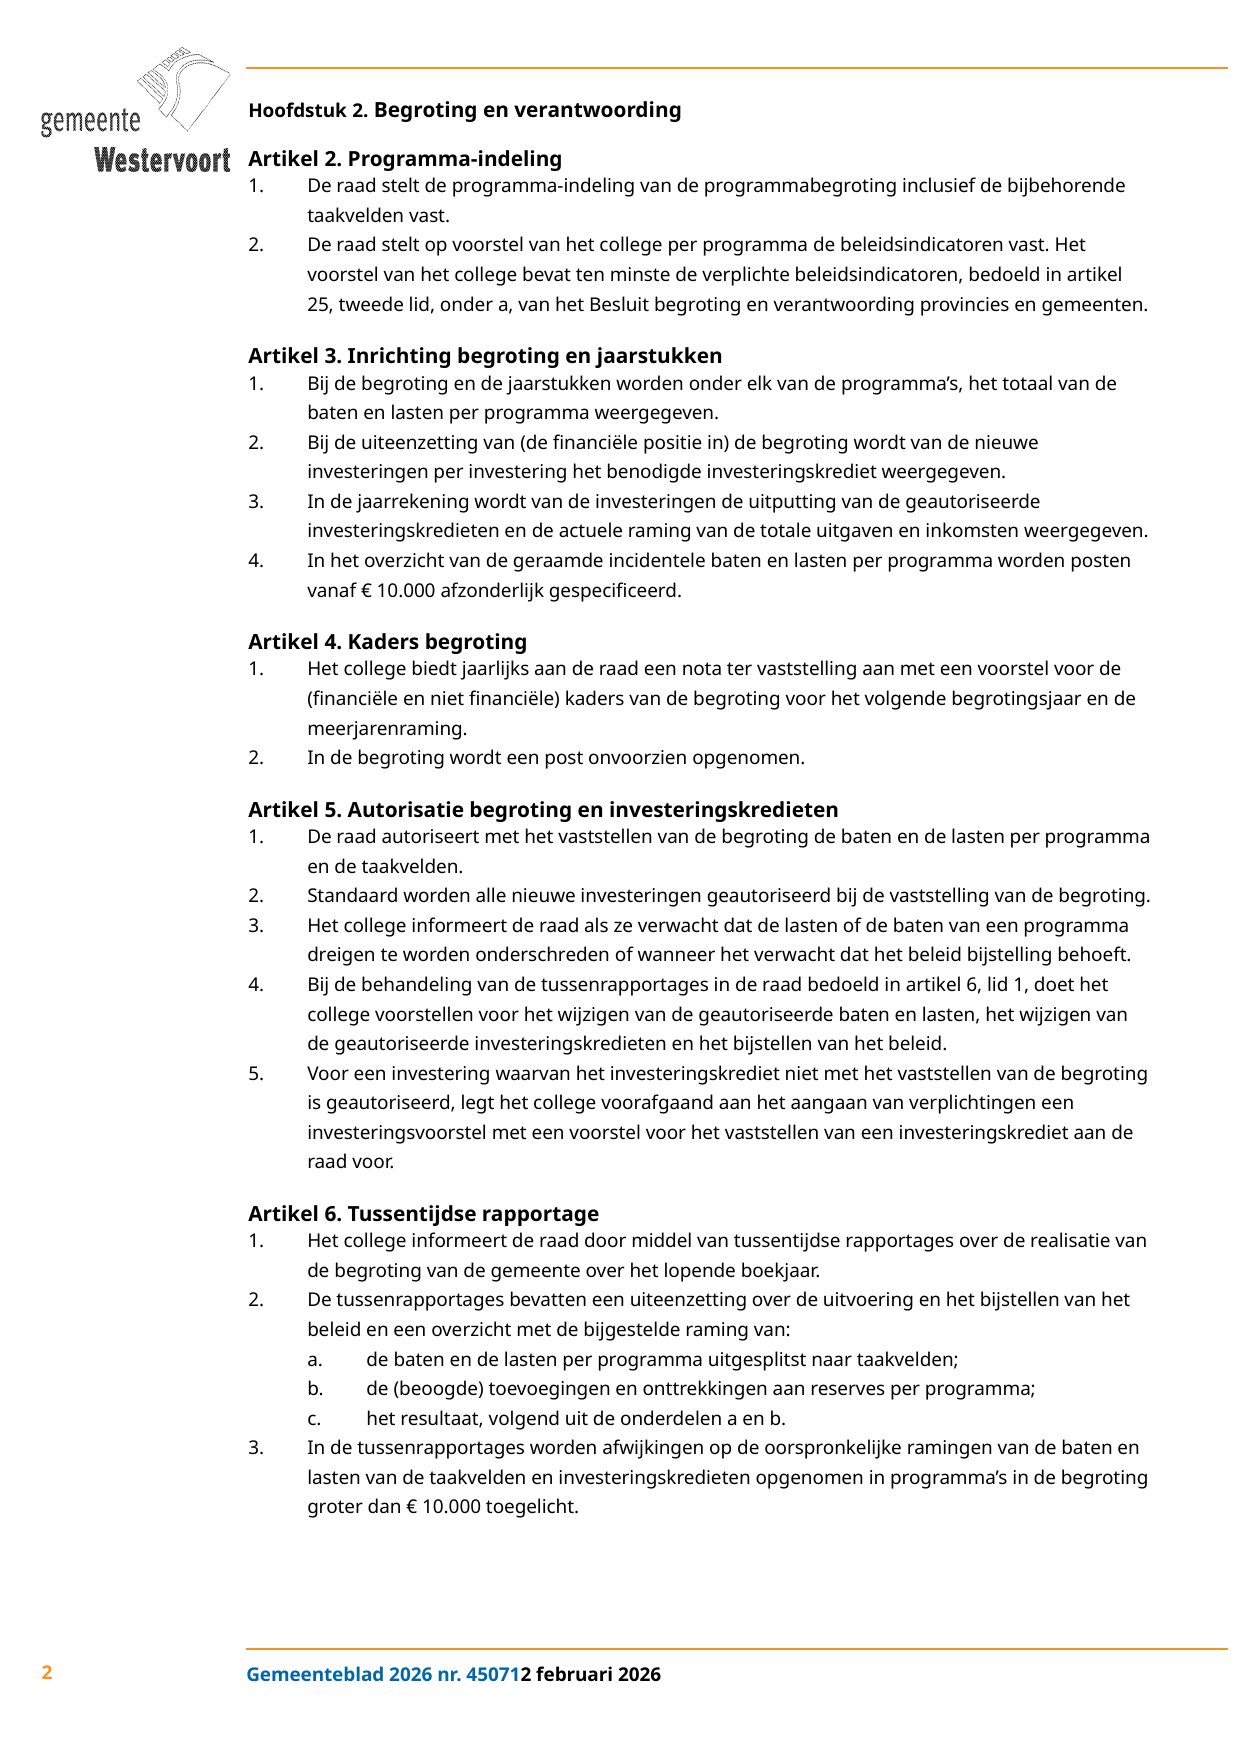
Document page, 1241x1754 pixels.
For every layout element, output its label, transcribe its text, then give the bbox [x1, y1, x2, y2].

list Bij de behandeling van de tussenrapportages in de raad bedoeld in artikel 6, lid 1, doet het college voorstellen voor het wijzigen van de geautoriseerde baten en lasten, het wijzigen van de geautoriseerde investeringskredieten en het bijstellen van het beleid. [248, 971, 1152, 1056]
text Hoofdstuk 2. Begroting en verantwoording [248, 95, 1152, 123]
list De tussenrapportages bevatten een uiteenzetting over de uitvoering en het bijstellen van het beleid en een overzicht met de bijgestelde raming van: [248, 1287, 1152, 1342]
list In het overzicht van de geraamde incidentele baten en lasten per programma worden posten vanaf € 10.000 afzonderlijk gespecificeerd. [248, 547, 1152, 602]
list In de begroting wordt een post onvoorzien opgenomen. [248, 744, 1152, 770]
list Standaard worden alle nieuwe investeringen geautoriseerd bij de vaststelling van de begroting. [248, 882, 1152, 908]
list de (beoogde) toevoegingen en onttrekkingen aan reserves per programma; [307, 1375, 1152, 1401]
text Artikel 3. Inrichting begroting en jaarstukken [248, 341, 1152, 370]
list de baten en de lasten per programma uitgesplitst naar taakvelden; [307, 1346, 1152, 1372]
text Artikel 6. Tussentijdse rapportage [248, 1199, 1152, 1227]
list Bij de uiteenzetting van (de financiële positie in) de begroting wordt van de nieuwe investeringen per investering het benodigde investeringskrediet weergegeven. [248, 429, 1152, 484]
list In de tussenrapportages worden afwijkingen op de oorspronkelijke ramingen van de baten en lasten van de taakvelden en investeringskredieten opgenomen in programma’s in de begroting groter dan € 10.000 toegelicht. [248, 1434, 1152, 1519]
list In de jaarrekening wordt van de investeringen de uitputting van de geautoriseerde investeringskredieten en de actuele raming van de totale uitgaven en inkomsten weergegeven. [248, 488, 1152, 543]
list Het college informeert de raad door middel van tussentijdse rapportages over de realisatie van de begroting van de gemeente over het lopende boekjaar. [248, 1227, 1152, 1283]
list Bij de begroting en de jaarstukken worden onder elk van de programma’s, het totaal van de baten en lasten per programma weergegeven. [248, 370, 1152, 425]
text Artikel 4. Kaders begroting [248, 627, 1152, 656]
list De raad autoriseert met het vaststellen van de begroting de baten en de lasten per programma en de taakvelden. [248, 823, 1152, 878]
list Het college biedt jaarlijks aan de raad een nota ter vaststelling aan met een voorstel voor de (financiële en niet financiële) kaders van de begroting voor het volgende begrotingsjaar en de meerjarenraming. [248, 656, 1152, 741]
list De raad stelt op voorstel van het college per programma de beleidsindicatoren vast. Het voorstel van het college bevat ten minste de verplichte beleidsindicatoren, bedoeld in artikel 25, tweede lid, onder a, van het Besluit begroting en verantwoording provincies en gemeenten. [248, 232, 1152, 317]
picture [41, 47, 231, 172]
list het resultaat, volgend uit de onderdelen a en b. [307, 1405, 1152, 1431]
text Artikel 5. Autorisatie begroting en investeringskredieten [248, 795, 1152, 823]
list Het college informeert de raad als ze verwacht dat de lasten of de baten van een programma dreigen te worden onderschreden of wanneer het verwacht dat het beleid bijstelling behoeft. [248, 912, 1152, 967]
list De raad stelt de programma-indeling van de programmabegroting inclusief de bijbehorende taakvelden vast. [248, 172, 1152, 228]
list Voor een investering waarvan het investeringskrediet niet met het vaststellen van de begroting is geautoriseerd, legt het college voorafgaand aan het aangaan van verplichtingen een investeringsvoorstel met een voorstel voor het vaststellen van een investeringskrediet aan de raad voor. [248, 1060, 1152, 1174]
text Artikel 2. Programma-indeling [248, 144, 1152, 172]
